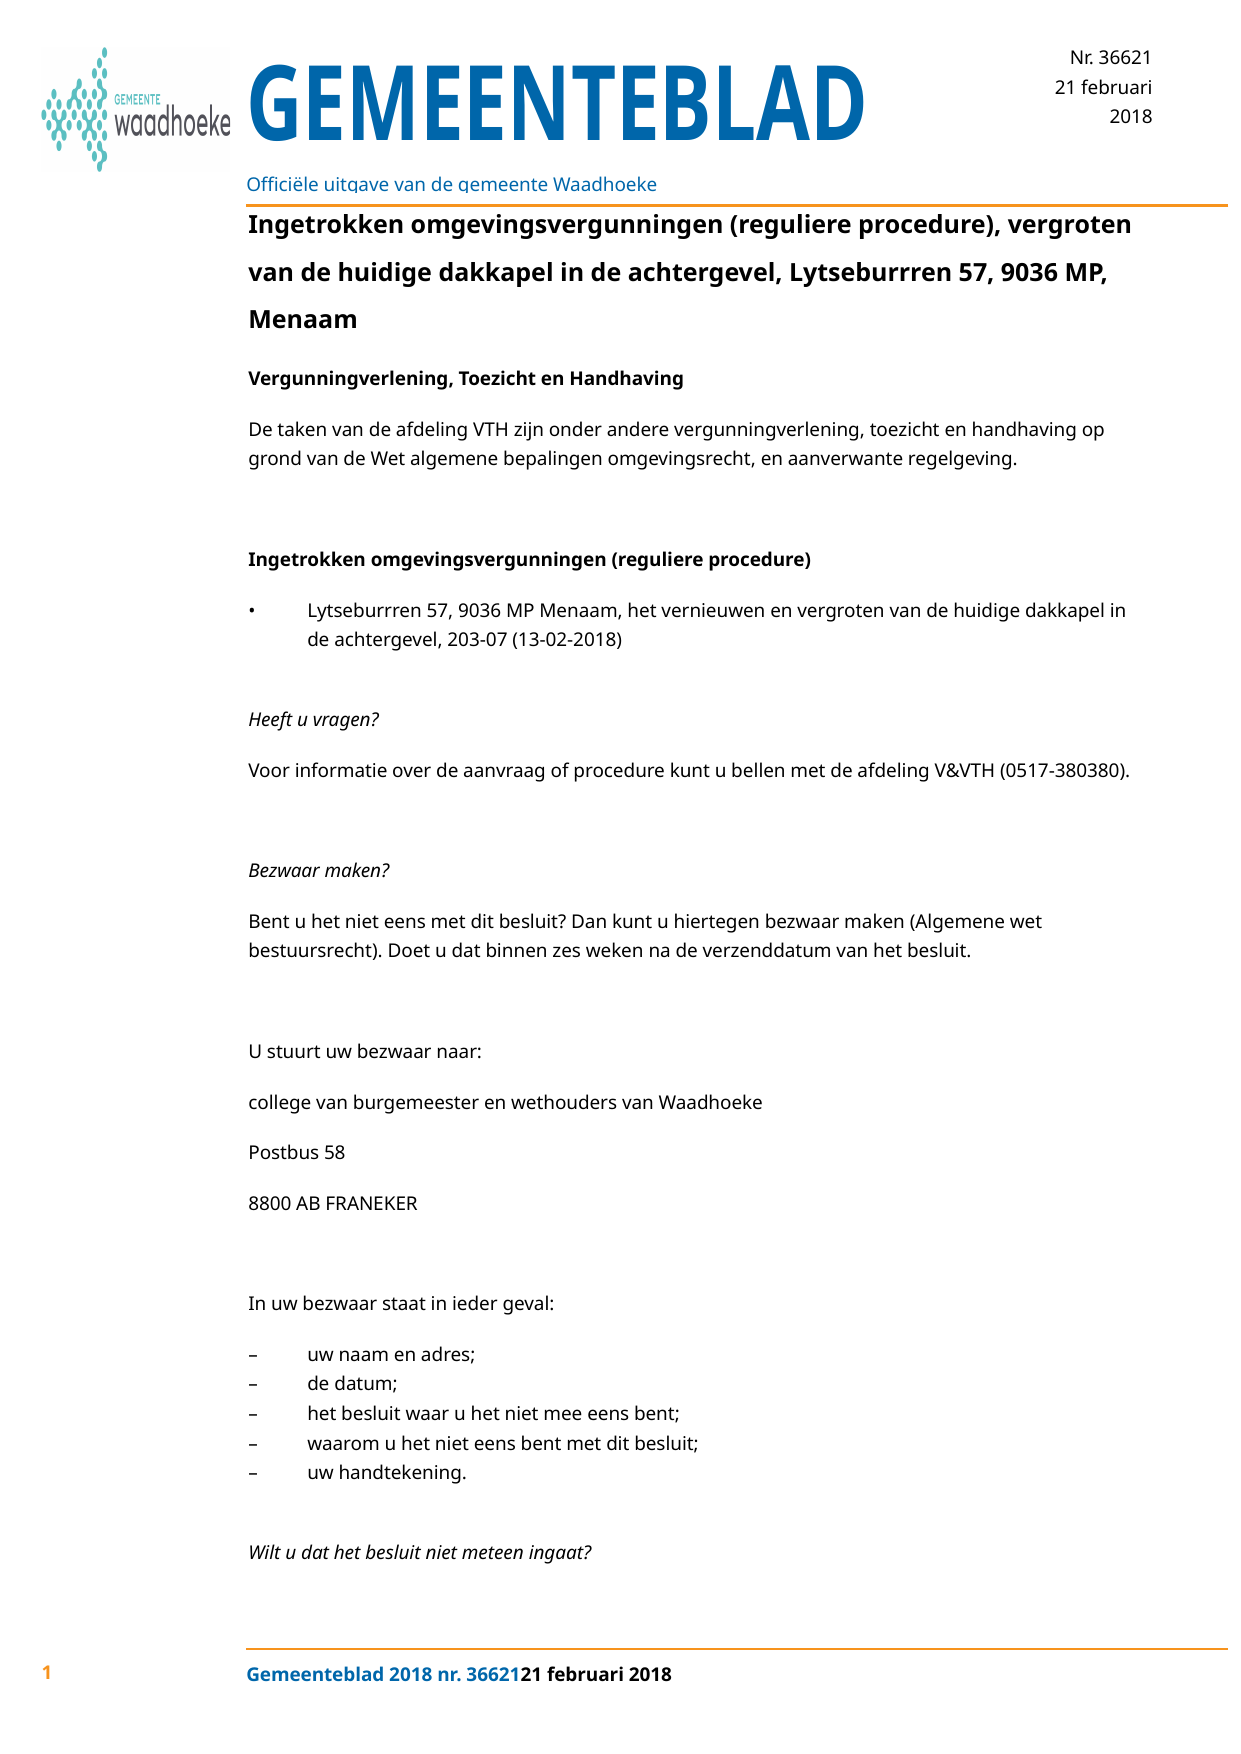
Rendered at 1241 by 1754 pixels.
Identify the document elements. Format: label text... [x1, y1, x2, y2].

text college van burgemeester en wethouders van Waadhoeke [248, 1089, 1152, 1114]
text U stuurt uw bezwaar naar: [248, 1038, 1152, 1064]
text Bezwaar maken? [248, 858, 1152, 883]
text Bent u het niet eens met dit besluit? Dan kunt u hiertegen bezwaar maken (Algemene wet bestuursrecht). Doet u dat binnen zes weken na de verzenddatum van het besluit. [248, 908, 1152, 963]
list uw naam en adres; [248, 1341, 1152, 1367]
text Ingetrokken omgevingsvergunningen (reguliere procedure) [248, 546, 1152, 572]
text 8800 AB FRANEKER [248, 1190, 1152, 1215]
text Vergunningverlening, Toezicht en Handhaving [248, 366, 1152, 391]
list de datum; [248, 1371, 1152, 1396]
text Voor informatie over de aanvraag of procedure kunt u bellen met de afdeling V&VTH (0517-380380). [248, 757, 1152, 782]
list het besluit waar u het niet mee eens bent; [248, 1400, 1152, 1426]
text Ingetrokken omgevingsvergunningen (reguliere procedure), vergroten van de huidige dakkapel in de achtergevel, Lytseburrren 57, 9036 MP, Menaam [248, 207, 1152, 336]
list waarom u het niet eens bent met dit besluit; [248, 1430, 1152, 1455]
text In uw bezwaar staat in ieder geval: [248, 1291, 1152, 1316]
text Wilt u dat het besluit niet meteen ingaat? [248, 1539, 1152, 1565]
text Heeft u vragen? [248, 706, 1152, 732]
picture [41, 47, 231, 172]
list uw handtekening. [248, 1459, 1152, 1485]
text De taken van de afdeling VTH zijn onder andere vergunningverlening, toezicht en handhaving op grond van de Wet algemene bepalingen omgevingsrecht, en aanverwante regelgeving. [248, 416, 1152, 471]
text Postbus 58 [248, 1139, 1152, 1165]
list Lytseburrren 57, 9036 MP Menaam, het vernieuwen en vergroten van de huidige dakkapel in de achtergevel, 203-07 (13-02-2018) [248, 597, 1152, 652]
